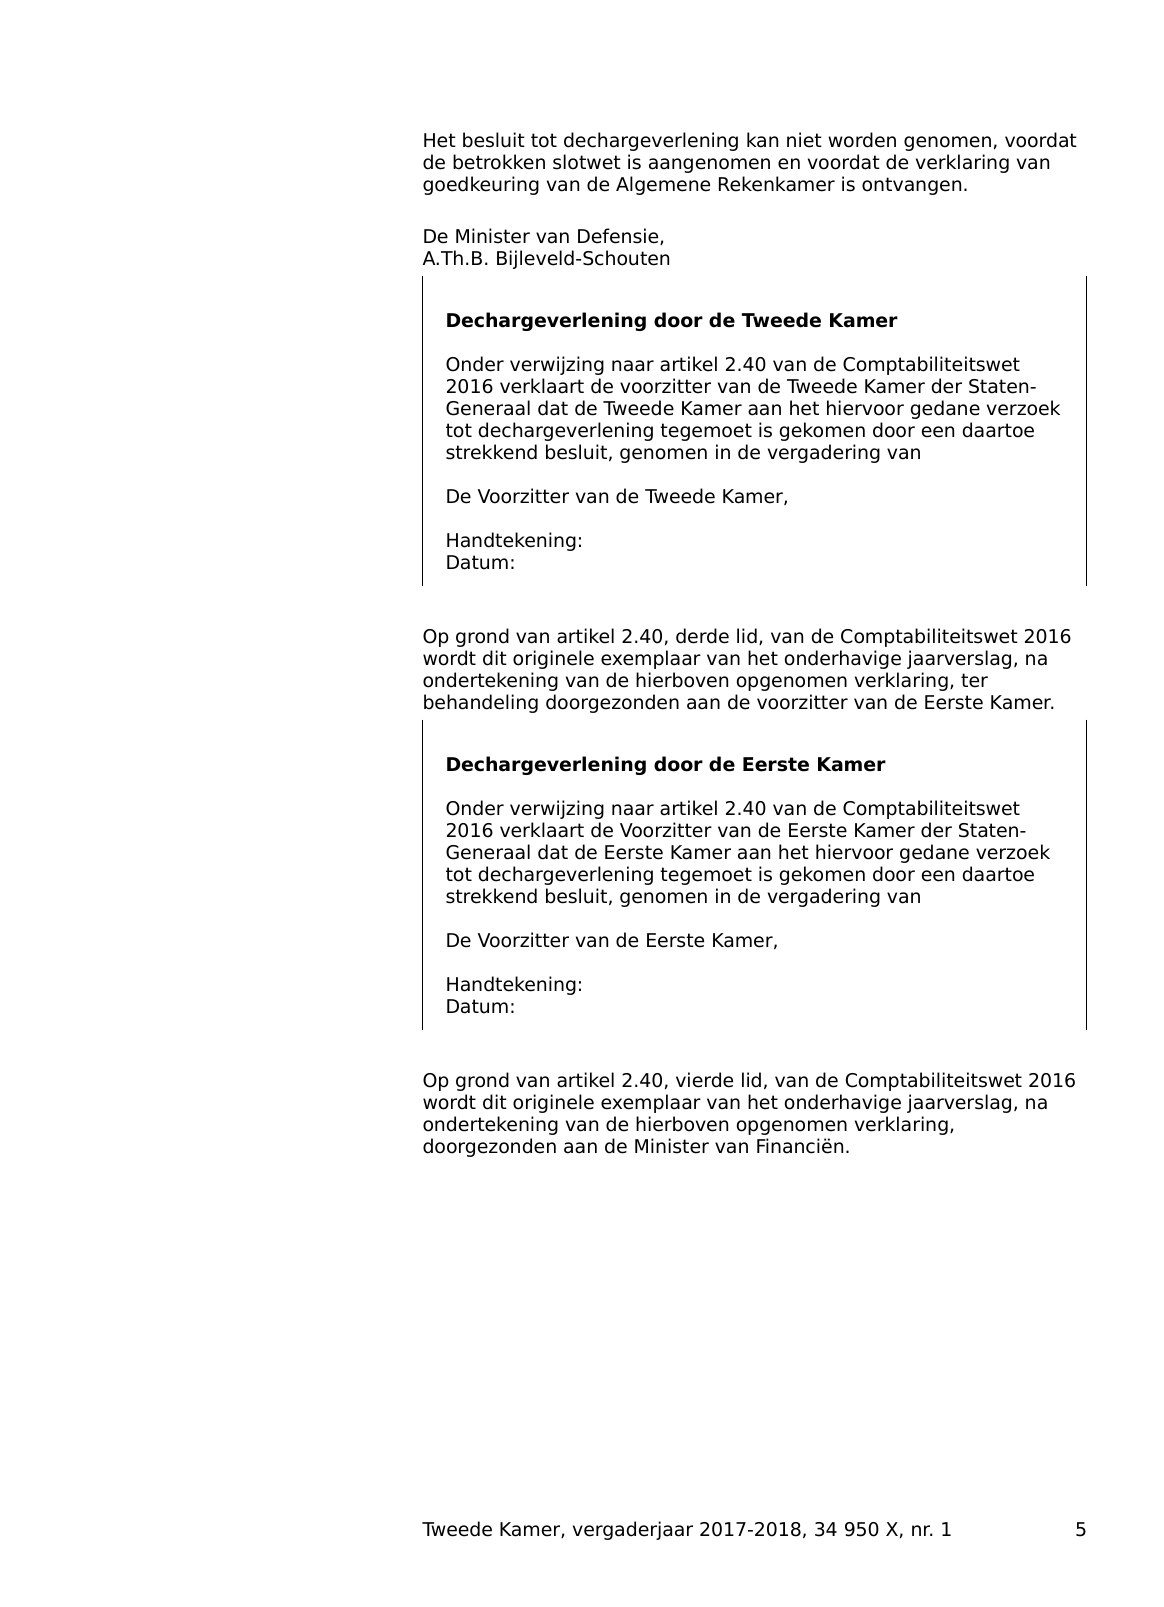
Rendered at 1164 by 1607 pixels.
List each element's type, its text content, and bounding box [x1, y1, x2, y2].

table_header Dechargeverlening door de Tweede Kamer Onder verwijzing naar artikel 2.40 van de Comptabiliteitswet 2016 verklaart de voorzitter van de Tweede Kamer der Staten-Generaal dat de Tweede Kamer aan het hiervoor gedane verzoek tot dechargeverlening tegemoet is gekomen door een daartoe strekkend besluit, genomen in de vergadering van De Voorzitter van de Tweede Kamer, Handtekening: Datum: [423, 276, 1086, 586]
text Het besluit tot dechargeverlening kan niet worden genomen, voordat de betrokken slotwet is aangenomen en voordat de verklaring van goedkeuring van de Algemene Rekenkamer is ontvangen. [422, 130, 1087, 196]
table_header Dechargeverlening door de Eerste Kamer Onder verwijzing naar artikel 2.40 van de Comptabiliteitswet 2016 verklaart de Voorzitter van de Eerste Kamer der Staten-Generaal dat de Eerste Kamer aan het hiervoor gedane verzoek tot dechargeverlening tegemoet is gekomen door een daartoe strekkend besluit, genomen in de vergadering van De Voorzitter van de Eerste Kamer, Handtekening: Datum: [423, 720, 1086, 1030]
text Op grond van artikel 2.40, derde lid, van de Comptabiliteitswet 2016 wordt dit originele exemplaar van het onderhavige jaarverslag, na ondertekening van de hierboven opgenomen verklaring, ter behandeling doorgezonden aan de voorzitter van de Eerste Kamer. [422, 626, 1087, 714]
text Op grond van artikel 2.40, vierde lid, van de Comptabiliteitswet 2016 wordt dit originele exemplaar van het onderhavige jaarverslag, na ondertekening van de hierboven opgenomen verklaring, doorgezonden aan de Minister van Financiën. [422, 1069, 1087, 1157]
text De Minister van Defensie, A.Th.B. Bijleveld-Schouten [422, 226, 1087, 270]
